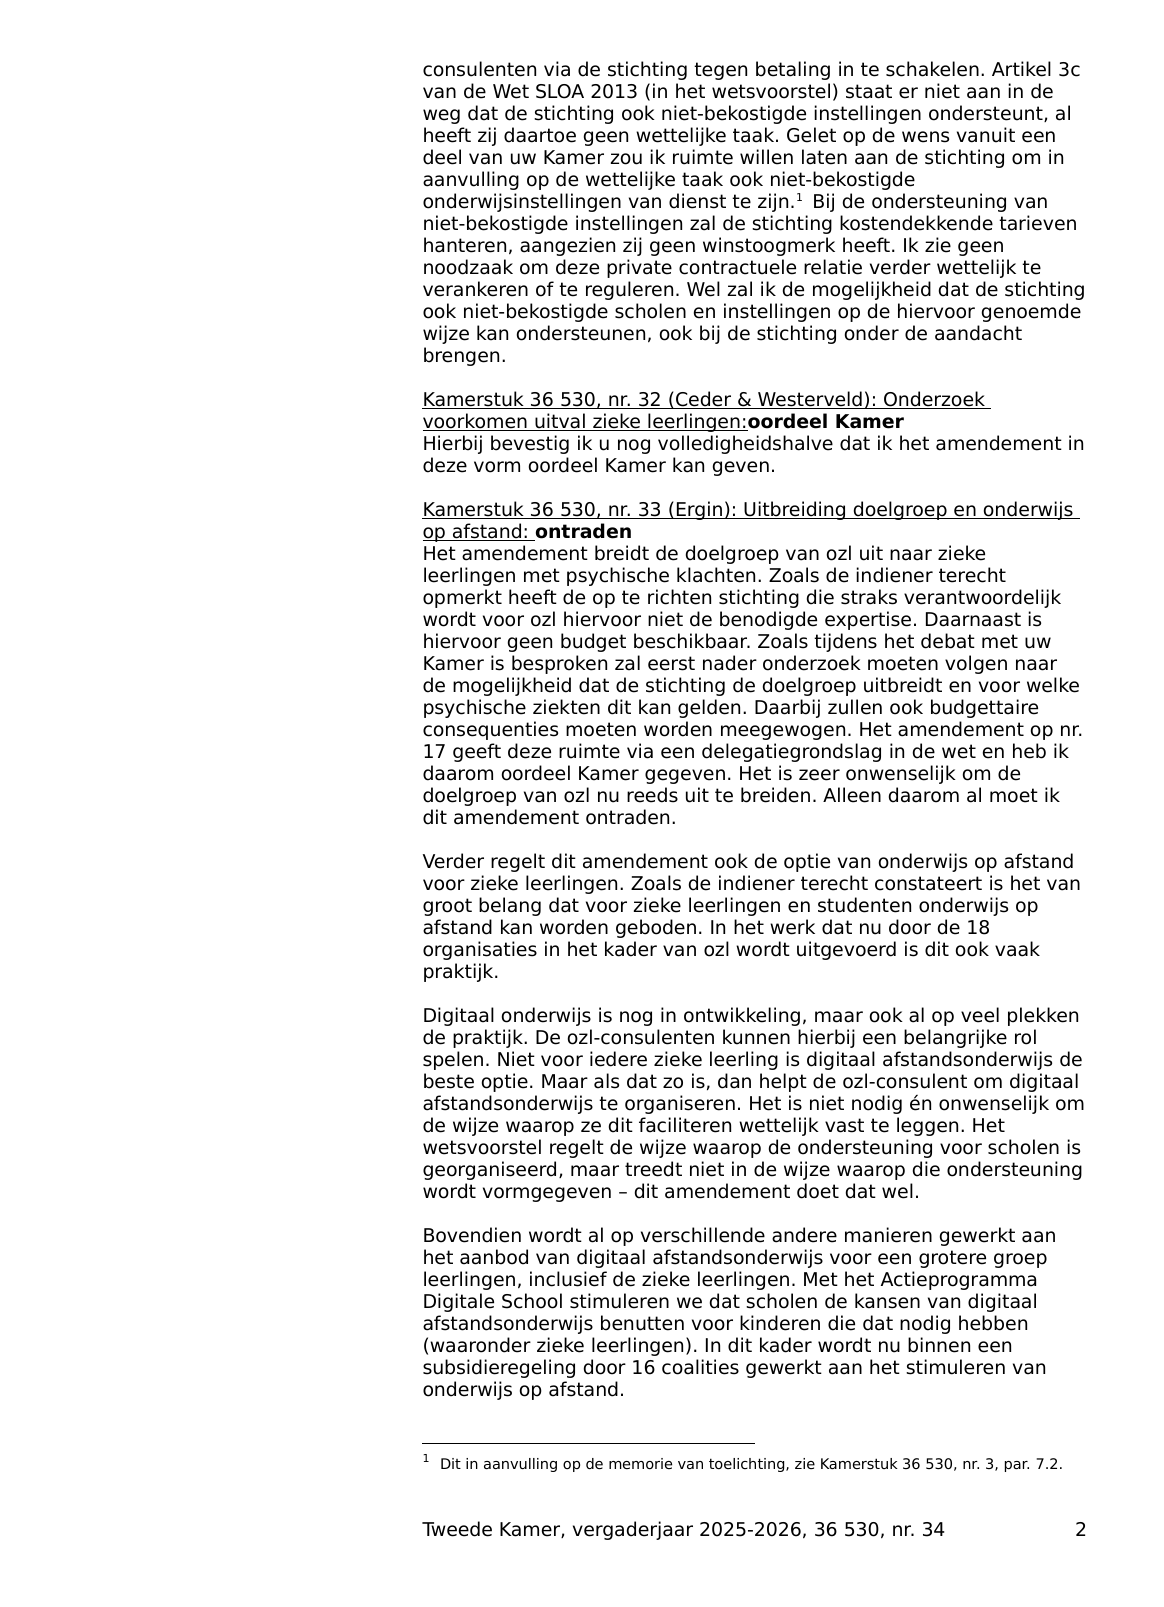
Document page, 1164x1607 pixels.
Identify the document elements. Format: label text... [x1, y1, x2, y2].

text Hierbij bevestig ik u nog volledigheidshalve dat ik het amendement in deze vorm oordeel Kamer kan geven. [422, 433, 1087, 477]
text Bovendien wordt al op verschillende andere manieren gewerkt aan het aanbod van digitaal afstandsonderwijs voor een grotere groep leerlingen, inclusief de zieke leerlingen. Met het Actieprogramma Digitale School stimuleren we dat scholen de kansen van digitaal afstandsonderwijs benutten voor kinderen die dat nodig hebben (waaronder zieke leerlingen). In dit kader wordt nu binnen een subsidieregeling door 16 coalities gewerkt aan het stimuleren van onderwijs op afstand. [422, 1225, 1087, 1401]
text consulenten via de stichting tegen betaling in te schakelen. Artikel 3c van de Wet SLOA 2013 (in het wetsvoorstel) staat er niet aan in de weg dat de stichting ook niet-bekostigde instellingen ondersteunt, al heeft zij daartoe geen wettelijke taak. Gelet op de wens vanuit een deel van uw Kamer zou ik ruimte willen laten aan de stichting om in aanvulling op de wettelijke taak ook niet-bekostigde onderwijsinstellingen van dienst te zijn. Bij de ondersteuning van niet-bekostigde instellingen zal de stichting kostendekkende tarieven hanteren, aangezien zij geen winstoogmerk heeft. Ik zie geen noodzaak om deze private contractuele relatie verder wettelijk te verankeren of te reguleren. Wel zal ik de mogelijkheid dat de stichting ook niet-bekostigde scholen en instellingen op de hiervoor genoemde wijze kan ondersteunen, ook bij de stichting onder de aandacht brengen. [422, 59, 1087, 367]
text Verder regelt dit amendement ook de optie van onderwijs op afstand voor zieke leerlingen. Zoals de indiener terecht constateert is het van groot belang dat voor zieke leerlingen en studenten onderwijs op afstand kan worden geboden. In het werk dat nu door de 18 organisaties in het kader van ozl wordt uitgevoerd is dit ook vaak praktijk. [422, 851, 1087, 983]
text Digitaal onderwijs is nog in ontwikkeling, maar ook al op veel plekken de praktijk. De ozl-consulenten kunnen hierbij een belangrijke rol spelen. Niet voor iedere zieke leerling is digitaal afstandsonderwijs de beste optie. Maar als dat zo is, dan helpt de ozl-consulent om digitaal afstandsonderwijs te organiseren. Het is niet nodig én onwenselijk om de wijze waarop ze dit faciliteren wettelijk vast te leggen. Het wetsvoorstel regelt de wijze waarop de ondersteuning voor scholen is georganiseerd, maar treedt niet in de wijze waarop die ondersteuning wordt vormgegeven – dit amendement doet dat wel. [422, 1005, 1087, 1203]
text Dit in aanvulling op de memorie van toelichting, zie Kamerstuk 36 530, nr. 3, par. 7.2. [422, 1452, 1087, 1474]
text Kamerstuk 36 530, nr. 32 (Ceder & Westerveld): Onderzoek voorkomen uitval zieke leerlingen:oordeel Kamer [422, 389, 1087, 433]
text Kamerstuk 36 530, nr. 33 (Ergin): Uitbreiding doelgroep en onderwijs op afstand: ontraden [422, 499, 1087, 543]
text Het amendement breidt de doelgroep van ozl uit naar zieke leerlingen met psychische klachten. Zoals de indiener terecht opmerkt heeft de op te richten stichting die straks verantwoordelijk wordt voor ozl hiervoor niet de benodigde expertise. Daarnaast is hiervoor geen budget beschikbaar. Zoals tijdens het debat met uw Kamer is besproken zal eerst nader onderzoek moeten volgen naar de mogelijkheid dat de stichting de doelgroep uitbreidt en voor welke psychische ziekten dit kan gelden. Daarbij zullen ook budgettaire consequenties moeten worden meegewogen. Het amendement op nr. 17 geeft deze ruimte via een delegatiegrondslag in de wet en heb ik daarom oordeel Kamer gegeven. Het is zeer onwenselijk om de doelgroep van ozl nu reeds uit te breiden. Alleen daarom al moet ik dit amendement ontraden. [422, 543, 1087, 829]
